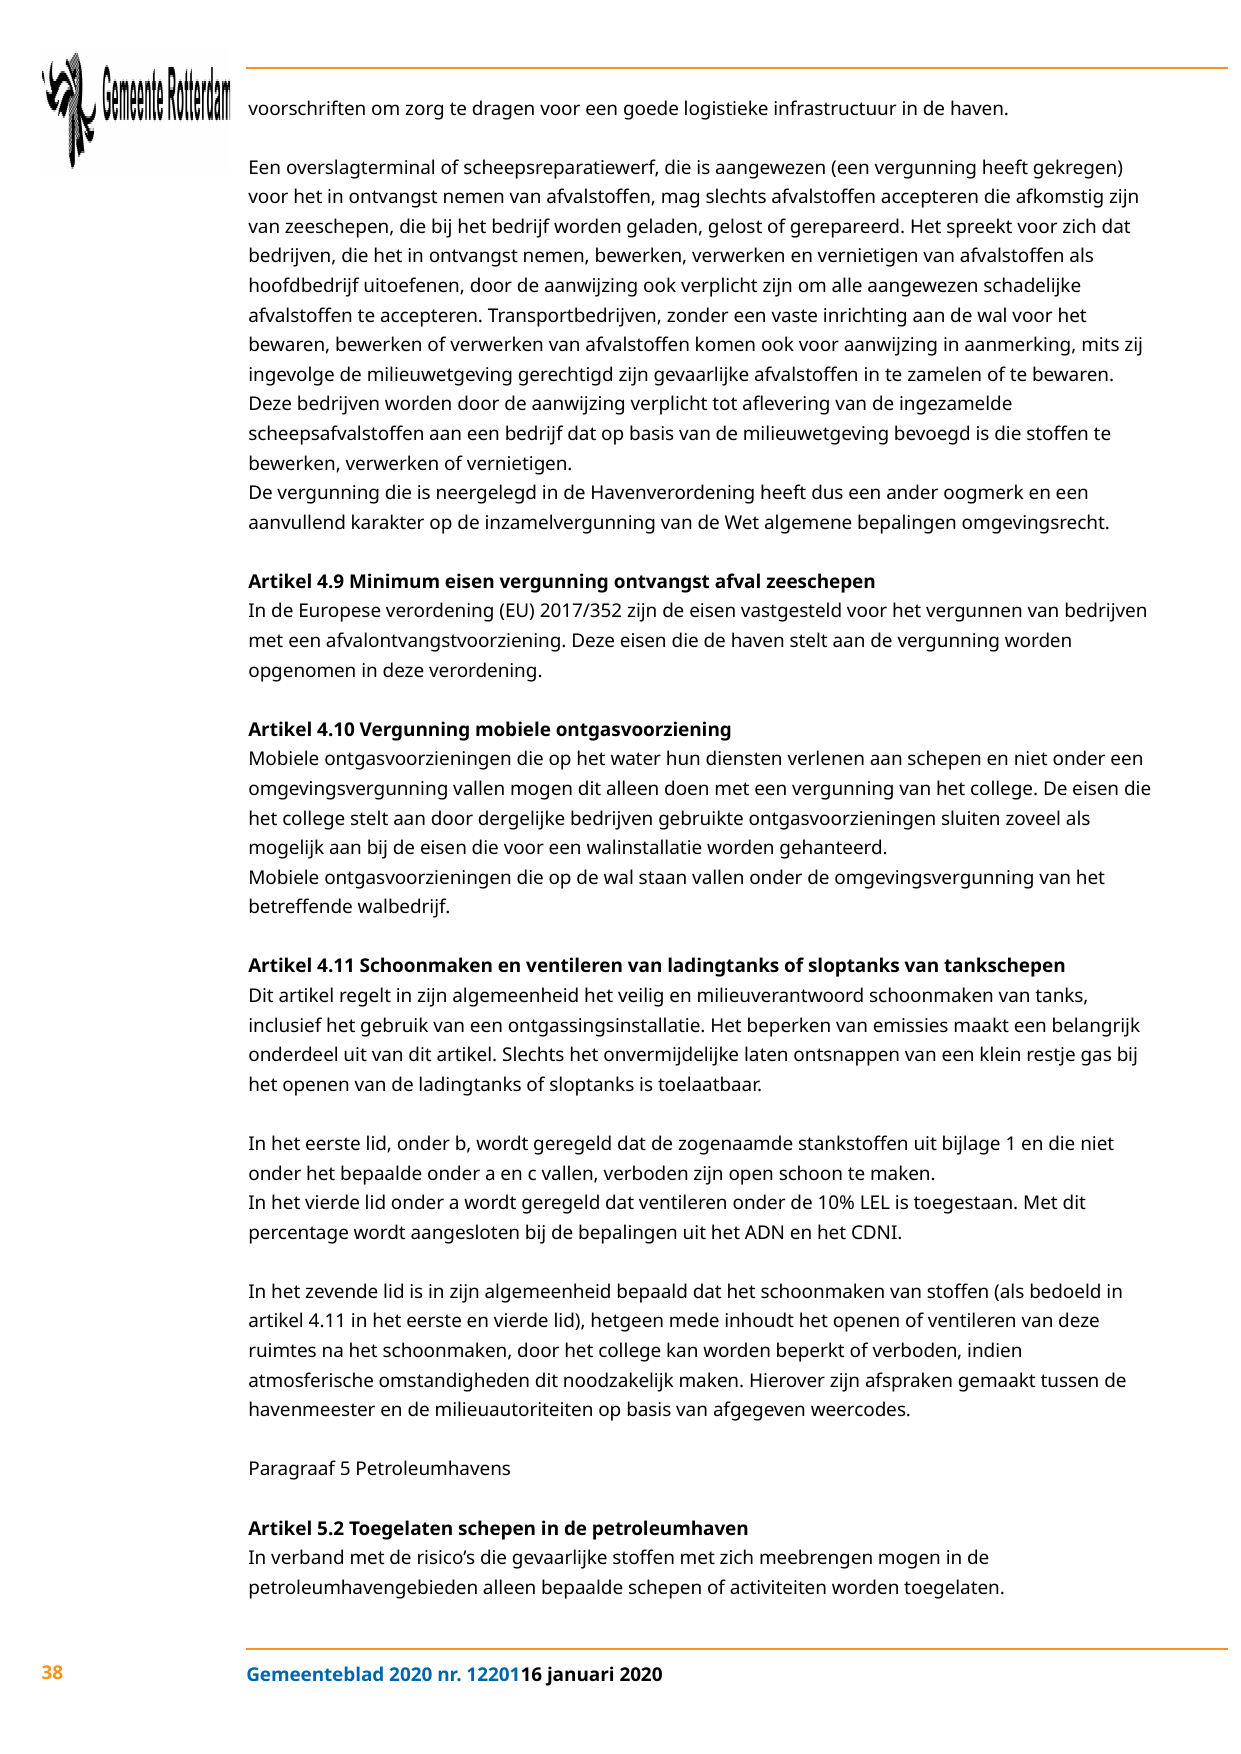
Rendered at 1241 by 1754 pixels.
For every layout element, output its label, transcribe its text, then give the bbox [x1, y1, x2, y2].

text In het eerste lid, onder b, wordt geregeld dat de zogenaamde stankstoffen uit bijlage 1 en die niet onder het bepaalde onder a en c vallen, verboden zijn open schoon te maken. [248, 1130, 1152, 1186]
text In het vierde lid onder a wordt geregeld dat ventileren onder de 10% LEL is toegestaan. Met dit percentage wordt aangesloten bij de bepalingen uit het ADN en het CDNI. [248, 1189, 1152, 1245]
text Artikel 4.10 Vergunning mobiele ontgasvoorziening [248, 716, 1152, 742]
text Artikel 4.9 Minimum eisen vergunning ontvangst afval zeeschepen [248, 568, 1152, 594]
text De vergunning die is neergelegd in de Havenverordening heeft dus een ander oogmerk en een aanvullend karakter op de inzamelvergunning van de Wet algemene bepalingen omgevingsrecht. [248, 479, 1152, 535]
text In het zevende lid is in zijn algemeenheid bepaald dat het schoonmaken van stoffen (als bedoeld in artikel 4.11 in het eerste en vierde lid), hetgeen mede inhoudt het openen of ventileren van deze ruimtes na het schoonmaken, door het college kan worden beperkt of verboden, indien atmosferische omstandigheden dit noodzakelijk maken. Hierover zijn afspraken gemaakt tussen de havenmeester en de milieuautoriteiten op basis van afgegeven weercodes. [248, 1278, 1152, 1422]
text Mobiele ontgasvoorzieningen die op het water hun diensten verlenen aan schepen en niet onder een omgevingsvergunning vallen mogen dit alleen doen met een vergunning van het college. De eisen die het college stelt aan door dergelijke bedrijven gebruikte ontgasvoorzieningen sluiten zoveel als mogelijk aan bij de eisen die voor een walinstallatie worden gehanteerd. [248, 746, 1152, 860]
text Artikel 5.2 Toegelaten schepen in de petroleumhaven [248, 1515, 1152, 1541]
picture [41, 47, 231, 172]
text Mobiele ontgasvoorzieningen die op de wal staan vallen onder de omgevingsvergunning van het betreffende walbedrijf. [248, 864, 1152, 919]
text Een overslagterminal of scheepsreparatiewerf, die is aangewezen (een vergunning heeft gekregen) voor het in ontvangst nemen van afvalstoffen, mag slechts afvalstoffen accepteren die afkomstig zijn van zeeschepen, die bij het bedrijf worden geladen, gelost of gerepareerd. Het spreekt voor zich dat bedrijven, die het in ontvangst nemen, bewerken, verwerken en vernietigen van afvalstoffen als hoofdbedrijf uitoefenen, door de aanwijzing ook verplicht zijn om alle aangewezen schadelijke afvalstoffen te accepteren. Transportbedrijven, zonder een vaste inrichting aan de wal voor het bewaren, bewerken of verwerken van afvalstoffen komen ook voor aanwijzing in aanmerking, mits zij ingevolge de milieuwetgeving gerechtigd zijn gevaarlijke afvalstoffen in te zamelen of te bewaren. Deze bedrijven worden door de aanwijzing verplicht tot aflevering van de ingezamelde scheepsafvalstoffen aan een bedrijf dat op basis van de milieuwetgeving bevoegd is die stoffen te bewerken, verwerken of vernietigen. [248, 154, 1152, 476]
text voorschriften om zorg te dragen voor een goede logistieke infrastructuur in de haven. [248, 95, 1152, 121]
text In verband met de risico’s die gevaarlijke stoffen met zich meebrengen mogen in de petroleumhavengebieden alleen bepaalde schepen of activiteiten worden toegelaten. [248, 1544, 1152, 1600]
text In de Europese verordening (EU) 2017/352 zijn de eisen vastgesteld voor het vergunnen van bedrijven met een afvalontvangstvoorziening. Deze eisen die de haven stelt aan de vergunning worden opgenomen in deze verordening. [248, 598, 1152, 683]
text Paragraaf 5 Petroleumhavens [248, 1456, 1152, 1481]
text Dit artikel regelt in zijn algemeenheid het veilig en milieuverantwoord schoonmaken van tanks, inclusief het gebruik van een ontgassingsinstallatie. Het beperken van emissies maakt een belangrijk onderdeel uit van dit artikel. Slechts het onvermijdelijke laten ontsnappen van een klein restje gas bij het openen van de ladingtanks of sloptanks is toelaatbaar. [248, 982, 1152, 1097]
text Artikel 4.11 Schoonmaken en ventileren van ladingtanks of sloptanks van tankschepen [248, 953, 1152, 978]
